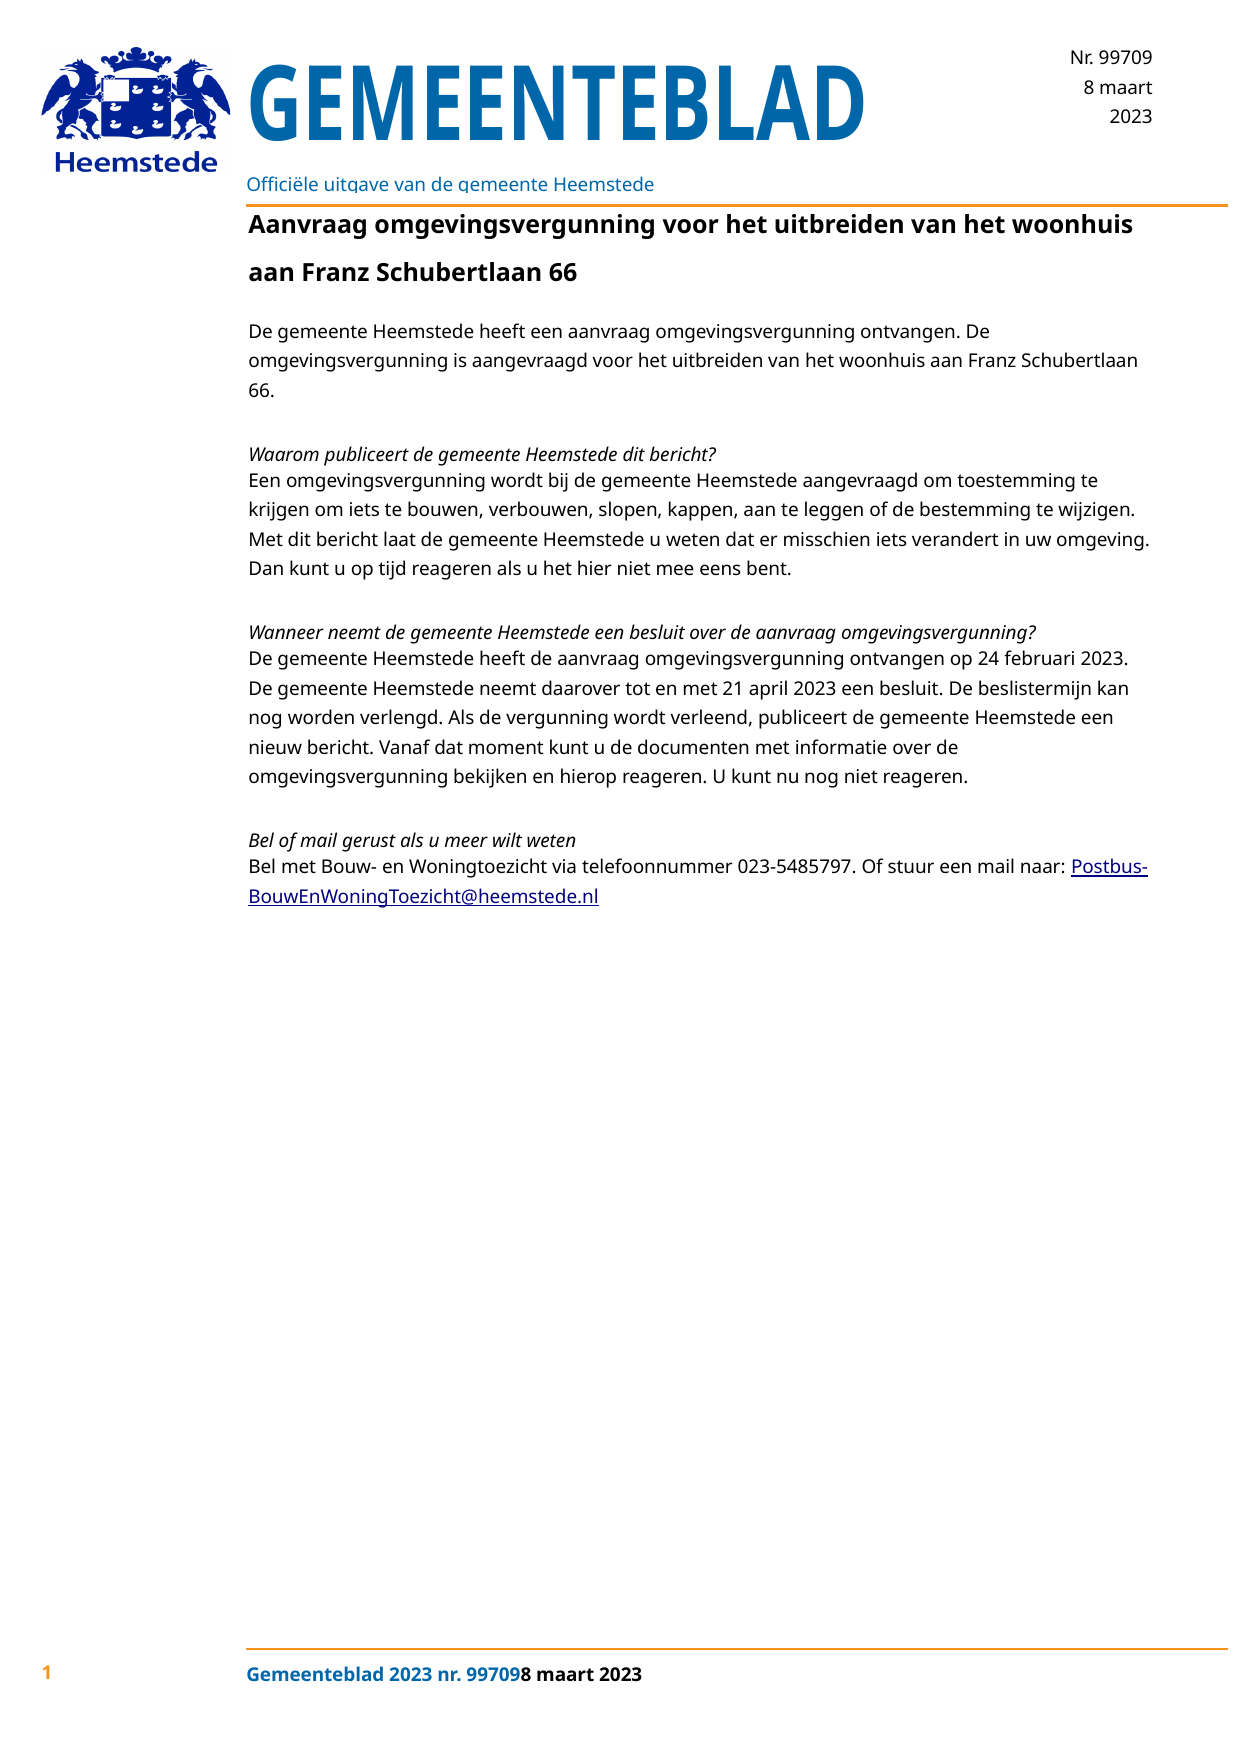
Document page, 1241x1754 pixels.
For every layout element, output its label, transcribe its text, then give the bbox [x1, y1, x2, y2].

text De gemeente Heemstede heeft de aanvraag omgevingsvergunning ontvangen op 24 februari 2023. De gemeente Heemstede neemt daarover tot en met 21 april 2023 een besluit. De beslistermijn kan nog worden verlengd. Als de vergunning wordt verleend, publiceert de gemeente Heemstede een nieuw bericht. Vanaf dat moment kunt u de documenten met informatie over de omgevingsvergunning bekijken en hierop reageren. U kunt nu nog niet reageren. [248, 645, 1152, 789]
text Aanvraag omgevingsvergunning voor het uitbreiden van het woonhuis aan Franz Schubertlaan 66 [248, 207, 1152, 288]
text Waarom publiceert de gemeente Heemstede dit bericht? [248, 441, 1152, 467]
text Bel met Bouw- en Woningtoezicht via telefoonnummer 023-5485797. Of stuur een mail naar: Postbus-BouwEnWoningToezicht@heemstede.nl [248, 853, 1152, 908]
text Bel of mail gerust als u meer wilt weten [248, 827, 1152, 853]
text De gemeente Heemstede heeft een aanvraag omgevingsvergunning ontvangen. De omgevingsvergunning is aangevraagd voor het uitbreiden van het woonhuis aan Franz Schubertlaan 66. [248, 318, 1152, 403]
text Wanneer neemt de gemeente Heemstede een besluit over de aanvraag omgevingsvergunning? [248, 619, 1152, 645]
text Een omgevingsvergunning wordt bij de gemeente Heemstede aangevraagd om toestemming te krijgen om iets te bouwen, verbouwen, slopen, kappen, aan te leggen of de bestemming te wijzigen. Met dit bericht laat de gemeente Heemstede u weten dat er misschien iets verandert in uw omgeving. Dan kunt u op tijd reageren als u het hier niet mee eens bent. [248, 467, 1152, 581]
picture [41, 47, 231, 172]
